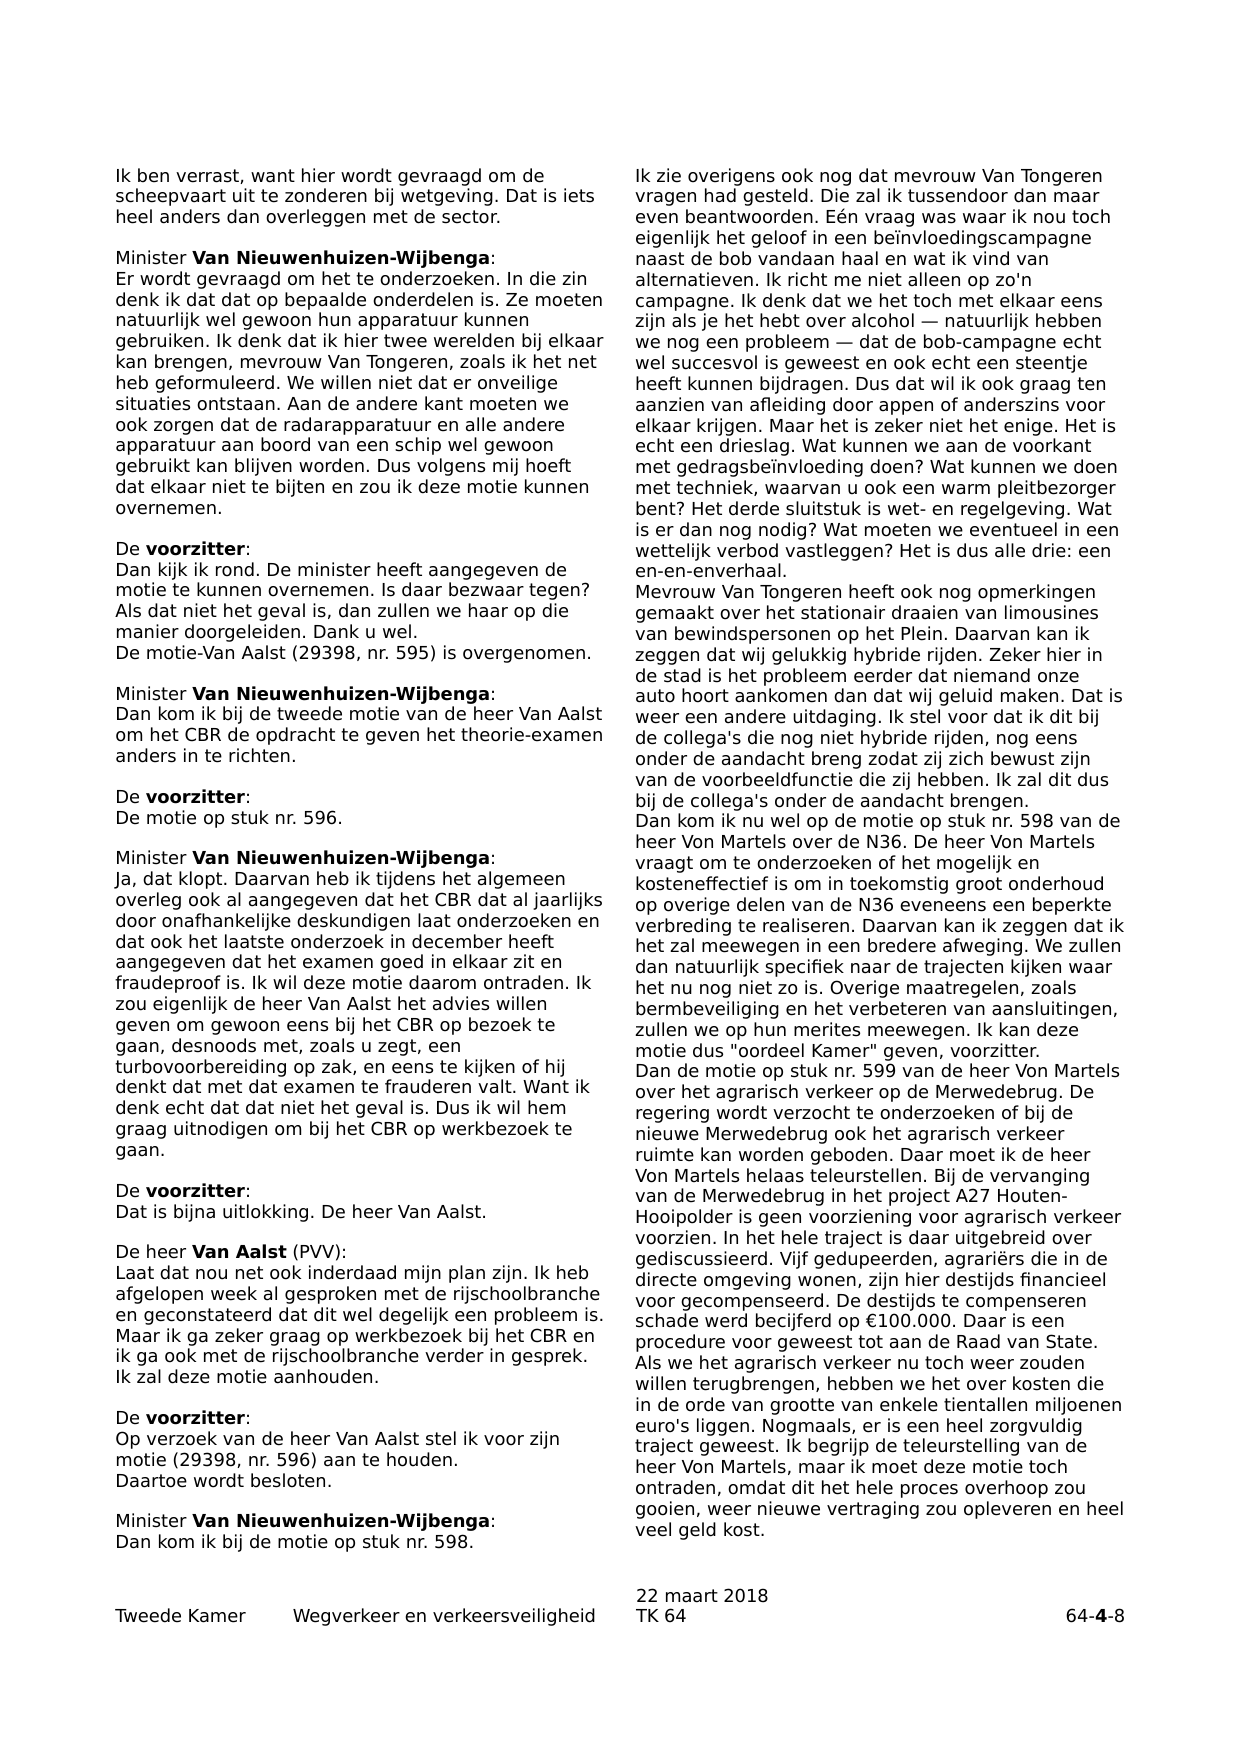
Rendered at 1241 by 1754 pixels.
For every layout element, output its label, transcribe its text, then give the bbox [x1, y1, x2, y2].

text Minister Van Nieuwenhuizen-Wijbenga: [115, 248, 605, 268]
text De motie-Van Aalst (29398, nr. 595) is overgenomen. [115, 643, 605, 663]
text De voorzitter: [115, 1408, 605, 1429]
text Minister Van Nieuwenhuizen-Wijbenga: [115, 1511, 605, 1532]
text Dan kom ik bij de motie op stuk nr. 598. [115, 1532, 605, 1553]
text Dan kom ik nu wel op de motie op stuk nr. 598 van de heer Von Martels over de N36. De heer Von Martels vraagt om te onderzoeken of het mogelijk en kosteneffectief is om in toekomstig groot onderhoud op overige delen van de N36 eveneens een beperkte verbreding te realiseren. Daarvan kan ik zeggen dat ik het zal meewegen in een bredere afweging. We zullen dan natuurlijk specifiek naar de trajecten kijken waar het nu nog niet zo is. Overige maatregelen, zoals bermbeveiliging en het verbeteren van aansluitingen, zullen we op hun merites meewegen. Ik kan deze motie dus "oordeel Kamer" geven, voorzitter. [635, 811, 1125, 1061]
text De voorzitter: [115, 538, 605, 559]
text Ik ben verrast, want hier wordt gevraagd om de scheepvaart uit te zonderen bij wetgeving. Dat is iets heel anders dan overleggen met de sector. [115, 165, 605, 228]
text De motie op stuk nr. 596. [115, 807, 605, 828]
text De voorzitter: [115, 1181, 605, 1201]
text De voorzitter: [115, 787, 605, 807]
text Daartoe wordt besloten. [115, 1470, 605, 1491]
text Minister Van Nieuwenhuizen-Wijbenga: [115, 848, 605, 869]
text Dat is bijna uitlokking. De heer Van Aalst. [115, 1201, 605, 1222]
text Laat dat nou net ook inderdaad mijn plan zijn. Ik heb afgelopen week al gesproken met de rijschoolbranche en geconstateerd dat dit wel degelijk een probleem is. Maar ik ga zeker graag op werkbezoek bij het CBR en ik ga ook met de rijschoolbranche verder in gesprek. Ik zal deze motie aanhouden. [115, 1263, 605, 1388]
text Dan kijk ik rond. De minister heeft aangegeven de motie te kunnen overnemen. Is daar bezwaar tegen? Als dat niet het geval is, dan zullen we haar op die manier doorgeleiden. Dank u wel. [115, 559, 605, 643]
text Dan kom ik bij de tweede motie van de heer Van Aalst om het CBR de opdracht te geven het theorie-examen anders in te richten. [115, 704, 605, 767]
text De heer Van Aalst (PVV): [115, 1242, 605, 1263]
text Ja, dat klopt. Daarvan heb ik tijdens het algemeen overleg ook al aangegeven dat het CBR dat al jaarlijks door onafhankelijke deskundigen laat onderzoeken en dat ook het laatste onderzoek in december heeft aangegeven dat het examen goed in elkaar zit en fraudeproof is. Ik wil deze motie daarom ontraden. Ik zou eigenlijk de heer Van Aalst het advies willen geven om gewoon eens bij het CBR op bezoek te gaan, desnoods met, zoals u zegt, een turbovoorbereiding op zak, en eens te kijken of hij denkt dat met dat examen te frauderen valt. Want ik denk echt dat dat niet het geval is. Dus ik wil hem graag uitnodigen om bij het CBR op werkbezoek te gaan. [115, 869, 605, 1161]
text Er wordt gevraagd om het te onderzoeken. In die zin denk ik dat dat op bepaalde onderdelen is. Ze moeten natuurlijk wel gewoon hun apparatuur kunnen gebruiken. Ik denk dat ik hier twee werelden bij elkaar kan brengen, mevrouw Van Tongeren, zoals ik het net heb geformuleerd. We willen niet dat er onveilige situaties ontstaan. Aan de andere kant moeten we ook zorgen dat de radarapparatuur en alle andere apparatuur aan boord van een schip wel gewoon gebruikt kan blijven worden. Dus volgens mij hoeft dat elkaar niet te bijten en zou ik deze motie kunnen overnemen. [115, 268, 605, 518]
text Op verzoek van de heer Van Aalst stel ik voor zijn motie (29398, nr. 596) aan te houden. [115, 1429, 605, 1470]
text Mevrouw Van Tongeren heeft ook nog opmerkingen gemaakt over het stationair draaien van limousines van bewindspersonen op het Plein. Daarvan kan ik zeggen dat wij gelukkig hybride rijden. Zeker hier in de stad is het probleem eerder dat niemand onze auto hoort aankomen dan dat wij geluid maken. Dat is weer een andere uitdaging. Ik stel voor dat ik dit bij de collega's die nog niet hybride rijden, nog eens onder de aandacht breng zodat zij zich bewust zijn van de voorbeeldfunctie die zij hebben. Ik zal dit dus bij de collega's onder de aandacht brengen. [635, 582, 1125, 811]
text Ik zie overigens ook nog dat mevrouw Van Tongeren vragen had gesteld. Die zal ik tussendoor dan maar even beantwoorden. Eén vraag was waar ik nou toch eigenlijk het geloof in een beïnvloedingscampagne naast de bob vandaan haal en wat ik vind van alternatieven. Ik richt me niet alleen op zo'n campagne. Ik denk dat we het toch met elkaar eens zijn als je het hebt over alcohol — natuurlijk hebben we nog een probleem — dat de bob-campagne echt wel succesvol is geweest en ook echt een steentje heeft kunnen bijdragen. Dus dat wil ik ook graag ten aanzien van afleiding door appen of anderszins voor elkaar krijgen. Maar het is zeker niet het enige. Het is echt een drieslag. Wat kunnen we aan de voorkant met gedragsbeïnvloeding doen? Wat kunnen we doen met techniek, waarvan u ook een warm pleitbezorger bent? Het derde sluitstuk is wet- en regelgeving. Wat is er dan nog nodig? Wat moeten we eventueel in een wettelijk verbod vastleggen? Het is dus alle drie: een en-en-enverhaal. [635, 165, 1125, 582]
text Dan de motie op stuk nr. 599 van de heer Von Martels over het agrarisch verkeer op de Merwedebrug. De regering wordt verzocht te onderzoeken of bij de nieuwe Merwedebrug ook het agrarisch verkeer ruimte kan worden geboden. Daar moet ik de heer Von Martels helaas teleurstellen. Bij de vervanging van de Merwedebrug in het project A27 Houten-Hooipolder is geen voorziening voor agrarisch verkeer voorzien. In het hele traject is daar uitgebreid over gediscussieerd. Vijf gedupeerden, agrariërs die in de directe omgeving wonen, zijn hier destijds financieel voor gecompenseerd. De destijds te compenseren schade werd becijferd op €100.000. Daar is een procedure voor geweest tot aan de Raad van State. Als we het agrarisch verkeer nu toch weer zouden willen terugbrengen, hebben we het over kosten die in de orde van grootte van enkele tientallen miljoenen euro's liggen. Nogmaals, er is een heel zorgvuldig traject geweest. Ik begrijp de teleurstelling van de heer Von Martels, maar ik moet deze motie toch ontraden, omdat dit het hele proces overhoop zou gooien, weer nieuwe vertraging zou opleveren en heel veel geld kost. [635, 1061, 1125, 1540]
text Minister Van Nieuwenhuizen-Wijbenga: [115, 683, 605, 704]
